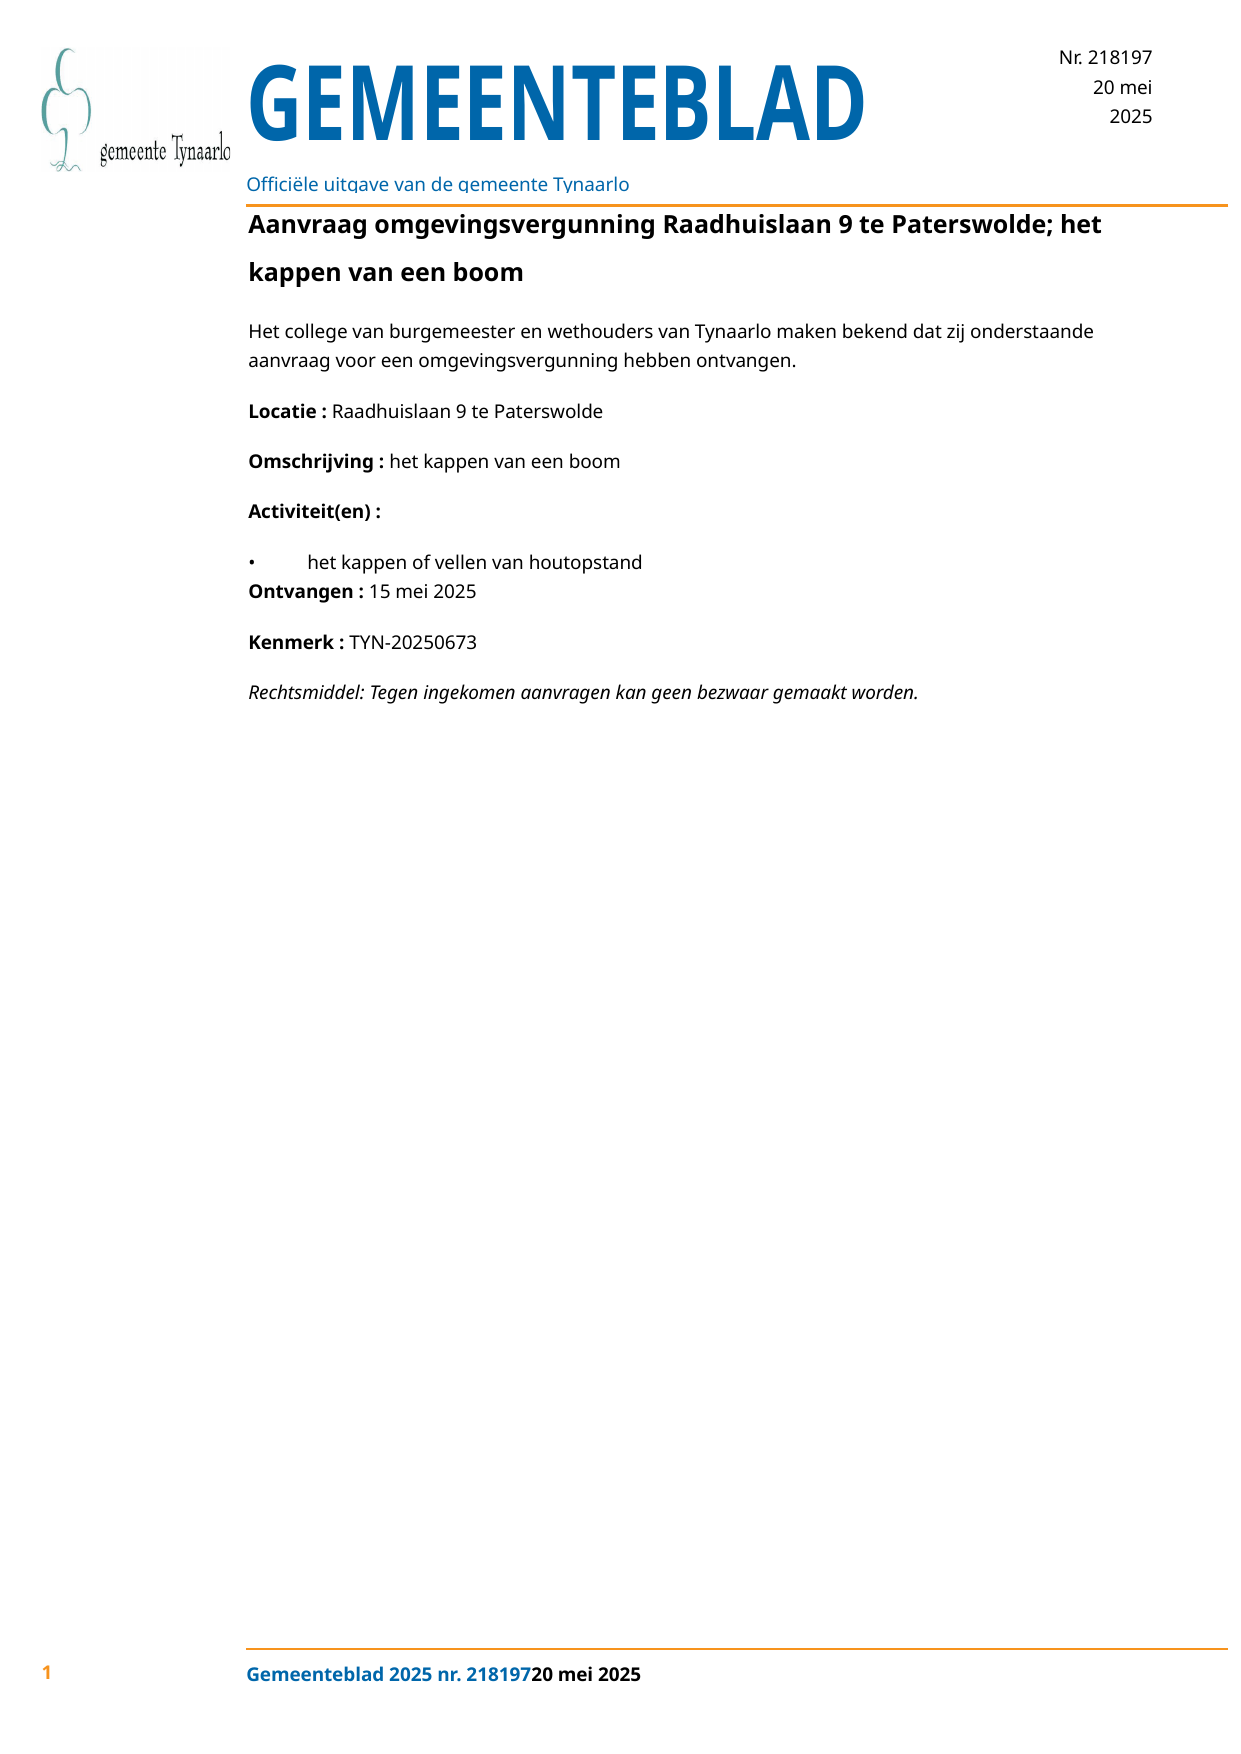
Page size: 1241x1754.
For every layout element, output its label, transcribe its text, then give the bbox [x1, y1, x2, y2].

picture [41, 47, 231, 172]
text Omschrijving : het kappen van een boom [248, 448, 1152, 474]
text Locatie : Raadhuislaan 9 te Paterswolde [248, 398, 1152, 424]
text Ontvangen : 15 mei 2025 [248, 579, 1152, 604]
text Het college van burgemeester en wethouders van Tynaarlo maken bekend dat zij onderstaande aanvraag voor een omgevingsvergunning hebben ontvangen. [248, 318, 1152, 373]
list het kappen of vellen van houtopstand [248, 549, 1152, 575]
text Rechtsmiddel: Tegen ingekomen aanvragen kan geen bezwaar gemaakt worden. [248, 679, 1152, 705]
text Aanvraag omgevingsvergunning Raadhuislaan 9 te Paterswolde; het kappen van een boom [248, 207, 1152, 288]
text Kenmerk : TYN-20250673 [248, 629, 1152, 655]
text Activiteit(en) : [248, 499, 1152, 524]
